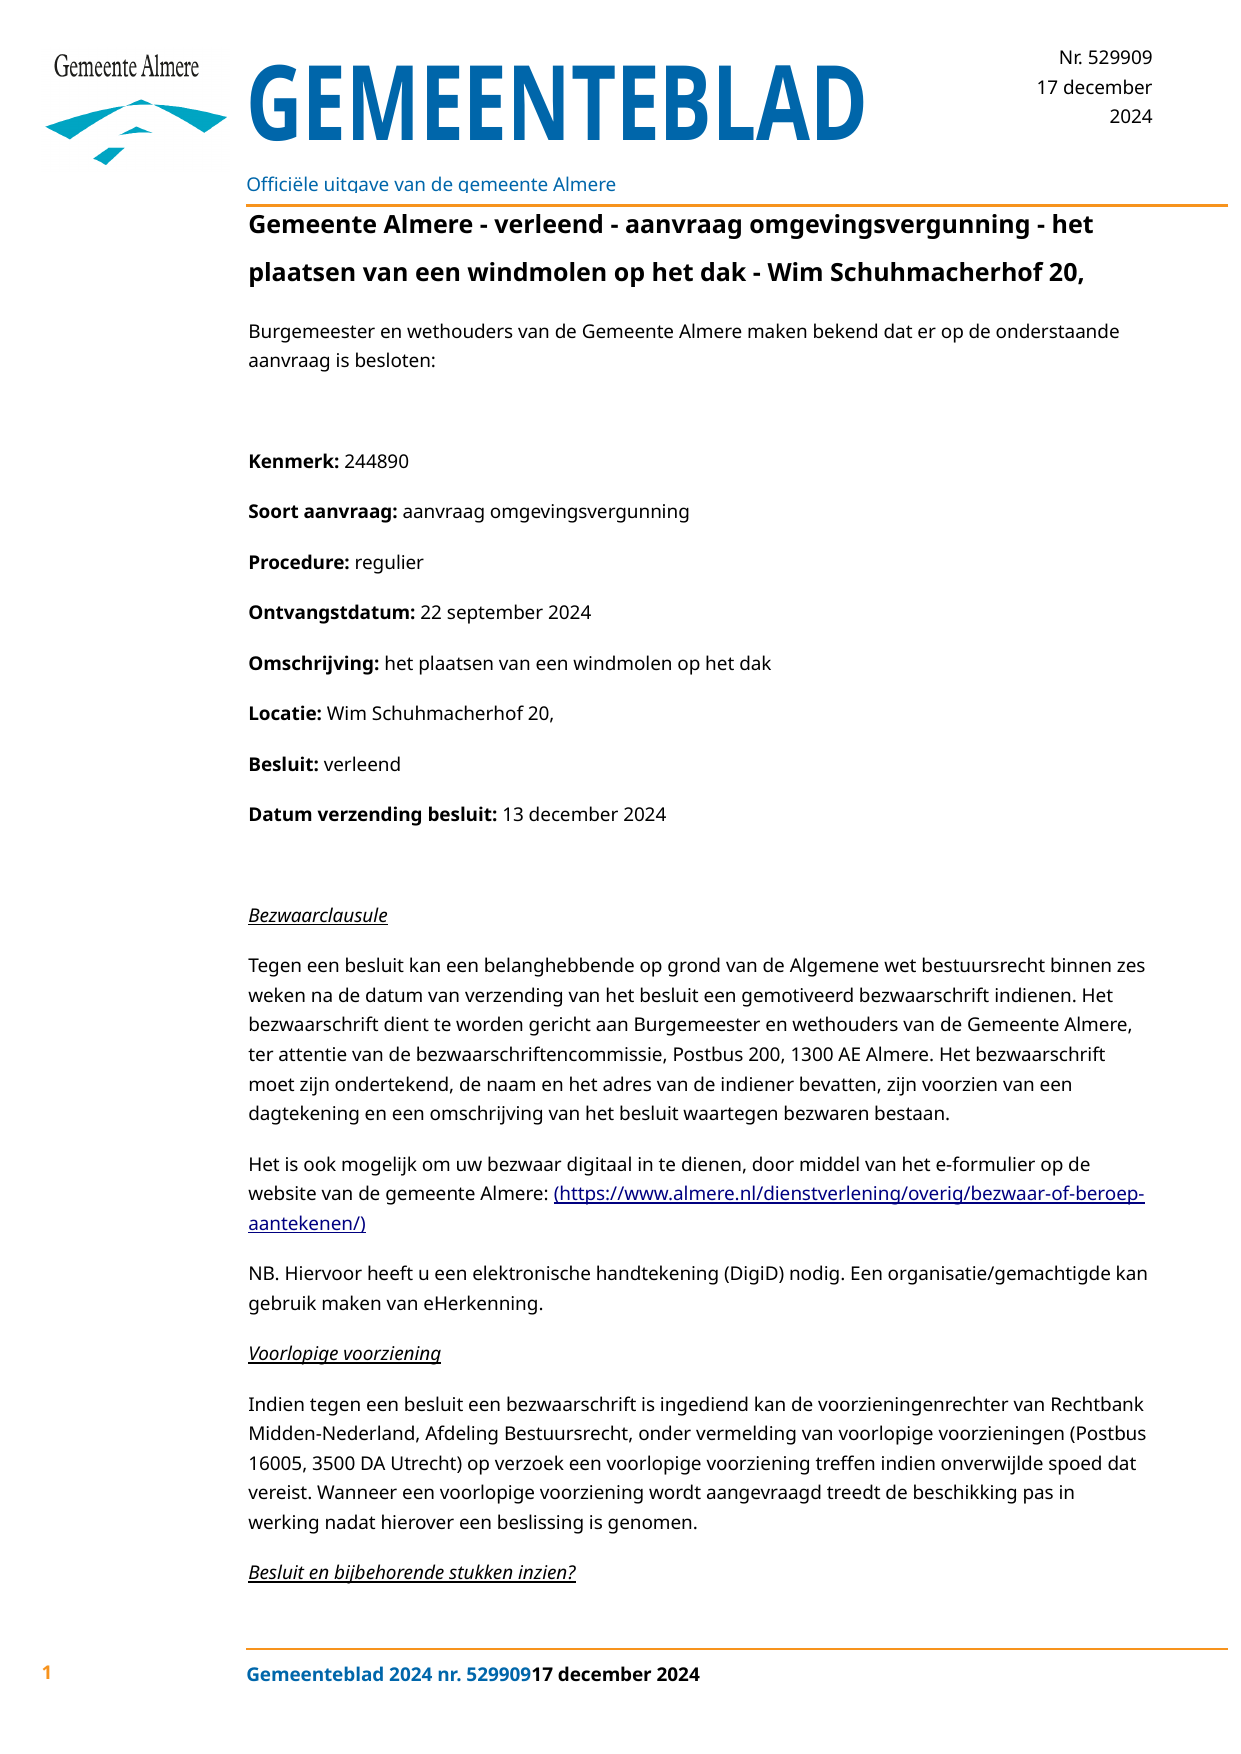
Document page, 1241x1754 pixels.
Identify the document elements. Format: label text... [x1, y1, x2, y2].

text Het is ook mogelijk om uw bezwaar digitaal in te dienen, door middel van het e-formulier op de website van de gemeente Almere: (https://www.almere.nl/dienstverlening/overig/bezwaar-of-beroep-aantekenen/) [248, 1151, 1152, 1236]
text Procedure: regulier [248, 549, 1152, 575]
text Gemeente Almere - verleend - aanvraag omgevingsvergunning - het plaatsen van een windmolen op het dak - Wim Schuhmacherhof 20, [248, 207, 1152, 288]
text NB. Hiervoor heeft u een elektronische handtekening (DigiD) nodig. Een organisatie/gemachtigde kan gebruik maken van eHerkenning. [248, 1260, 1152, 1316]
text Tegen een besluit kan een belanghebbende op grond van de Algemene wet bestuursrecht binnen zes weken na de datum van verzending van het besluit een gemotiveerd bezwaarschrift indienen. Het bezwaarschrift dient te worden gericht aan Burgemeester en wethouders van de Gemeente Almere, ter attentie van de bezwaarschriftencommissie, Postbus 200, 1300 AE Almere. Het bezwaarschrift moet zijn ondertekend, de naam en het adres van de indiener bevatten, zijn voorzien van een dagtekening en een omschrijving van het besluit waartegen bezwaren bestaan. [248, 952, 1152, 1126]
text Indien tegen een besluit een bezwaarschrift is ingediend kan de voorzieningenrechter van Rechtbank Midden-Nederland, Afdeling Bestuursrecht, onder vermelding van voorlopige voorzieningen (Postbus 16005, 3500 DA Utrecht) op verzoek een voorlopige voorziening treffen indien onverwijlde spoed dat vereist. Wanneer een voorlopige voorziening wordt aangevraagd treedt de beschikking pas in werking nadat hierover een beslissing is genomen. [248, 1391, 1152, 1535]
text Soort aanvraag: aanvraag omgevingsvergunning [248, 499, 1152, 524]
text Besluit: verleend [248, 751, 1152, 777]
text Omschrijving: het plaatsen van een windmolen op het dak [248, 650, 1152, 676]
text Kenmerk: 244890 [248, 448, 1152, 474]
text Burgemeester en wethouders van de Gemeente Almere maken bekend dat er op de onderstaande aanvraag is besloten: [248, 318, 1152, 373]
text Ontvangstdatum: 22 september 2024 [248, 599, 1152, 625]
text Datum verzending besluit: 13 december 2024 [248, 801, 1152, 827]
picture [41, 47, 231, 172]
text Voorlopige voorziening [248, 1340, 1152, 1366]
text Bezwaarclausule [248, 902, 1152, 928]
text Locatie: Wim Schuhmacherhof 20, [248, 700, 1152, 726]
text Besluit en bijbehorende stukken inzien? [248, 1559, 1152, 1585]
